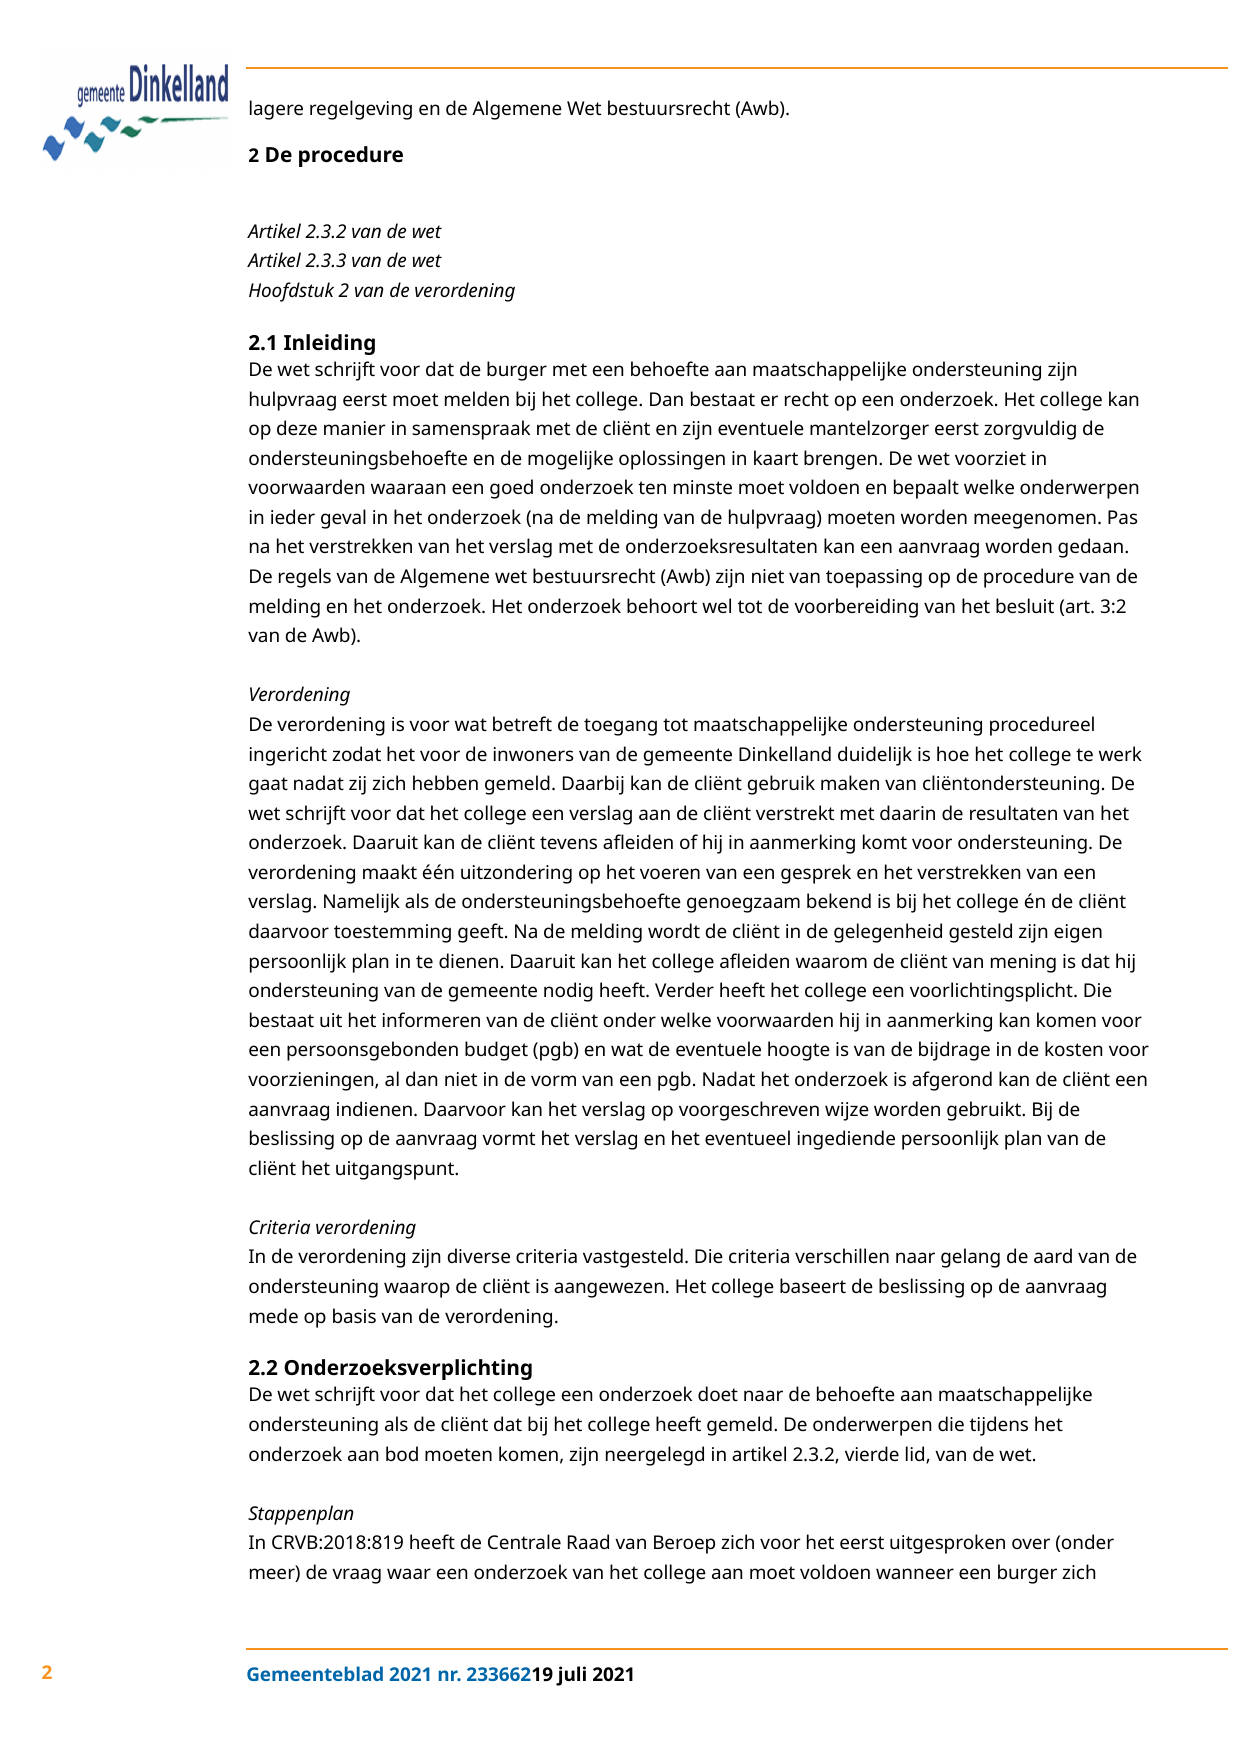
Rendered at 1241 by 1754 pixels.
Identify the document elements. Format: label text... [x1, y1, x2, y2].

text De wet schrijft voor dat de burger met een behoefte aan maatschappelijke ondersteuning zijn hulpvraag eerst moet melden bij het college. Dan bestaat er recht op een onderzoek. Het college kan op deze manier in samenspraak met de cliënt en zijn eventuele mantelzorger eerst zorgvuldig de ondersteuningsbehoefte en de mogelijke oplossingen in kaart brengen. De wet voorziet in voorwaarden waaraan een goed onderzoek ten minste moet voldoen en bepaalt welke onderwerpen in ieder geval in het onderzoek (na de melding van de hulpvraag) moeten worden meegenomen. Pas na het verstrekken van het verslag met de onderzoeksresultaten kan een aanvraag worden gedaan. De regels van de Algemene wet bestuursrecht (Awb) zijn niet van toepassing op de procedure van de melding en het onderzoek. Het onderzoek behoort wel tot de voorbereiding van het besluit (art. 3:2 van de Awb). [248, 356, 1152, 648]
text Hoofdstuk 2 van de verordening [248, 277, 1152, 303]
text Verordening [248, 682, 1152, 707]
text Criteria verordening [248, 1214, 1152, 1240]
text De wet schrijft voor dat het college een onderzoek doet naar de behoefte aan maatschappelijke ondersteuning als de cliënt dat bij het college heeft gemeld. De onderwerpen die tijdens het onderzoek aan bod moeten komen, zijn neergelegd in artikel 2.3.2, vierde lid, van de wet. [248, 1382, 1152, 1467]
text 2.2 Onderzoeksverplichting [248, 1353, 1152, 1382]
text Artikel 2.3.2 van de wet [248, 218, 1152, 244]
text De verordening is voor wat betreft de toegang tot maatschappelijke ondersteuning procedureel ingericht zodat het voor de inwoners van de gemeente Dinkelland duidelijk is hoe het college te werk gaat nadat zij zich hebben gemeld. Daarbij kan de cliënt gebruik maken van cliëntondersteuning. De wet schrijft voor dat het college een verslag aan de cliënt verstrekt met daarin de resultaten van het onderzoek. Daaruit kan de cliënt tevens afleiden of hij in aanmerking komt voor ondersteuning. De verordening maakt één uitzondering op het voeren van een gesprek en het verstrekken van een verslag. Namelijk als de ondersteuningsbehoefte genoegzaam bekend is bij het college én de cliënt daarvoor toestemming geeft. Na de melding wordt de cliënt in de gelegenheid gesteld zijn eigen persoonlijk plan in te dienen. Daaruit kan het college afleiden waarom de cliënt van mening is dat hij ondersteuning van de gemeente nodig heeft. Verder heeft het college een voorlichtingsplicht. Die bestaat uit het informeren van de cliënt onder welke voorwaarden hij in aanmerking kan komen voor een persoonsgebonden budget (pgb) en wat de eventuele hoogte is van de bijdrage in de kosten voor voorzieningen, al dan niet in de vorm van een pgb. Nadat het onderzoek is afgerond kan de cliënt een aanvraag indienen. Daarvoor kan het verslag op voorgeschreven wijze worden gebruikt. Bij de beslissing op de aanvraag vormt het verslag en het eventueel ingediende persoonlijk plan van de cliënt het uitgangspunt. [248, 711, 1152, 1181]
text In CRVB:2018:819 heeft de Centrale Raad van Beroep zich voor het eerst uitgesproken over (onder meer) de vraag waar een onderzoek van het college aan moet voldoen wanneer een burger zich [248, 1529, 1152, 1585]
text 2.1 Inleiding [248, 328, 1152, 356]
text lagere regelgeving en de Algemene Wet bestuursrecht (Awb). [248, 95, 1152, 121]
text In de verordening zijn diverse criteria vastgesteld. Die criteria verschillen naar gelang de aard van de ondersteuning waarop de cliënt is aangewezen. Het college baseert de beslissing op de aanvraag mede op basis van de verordening. [248, 1244, 1152, 1328]
text 2 De procedure [248, 140, 1152, 169]
picture [41, 47, 231, 172]
text Stappenplan [248, 1500, 1152, 1526]
text Artikel 2.3.3 van de wet [248, 248, 1152, 273]
